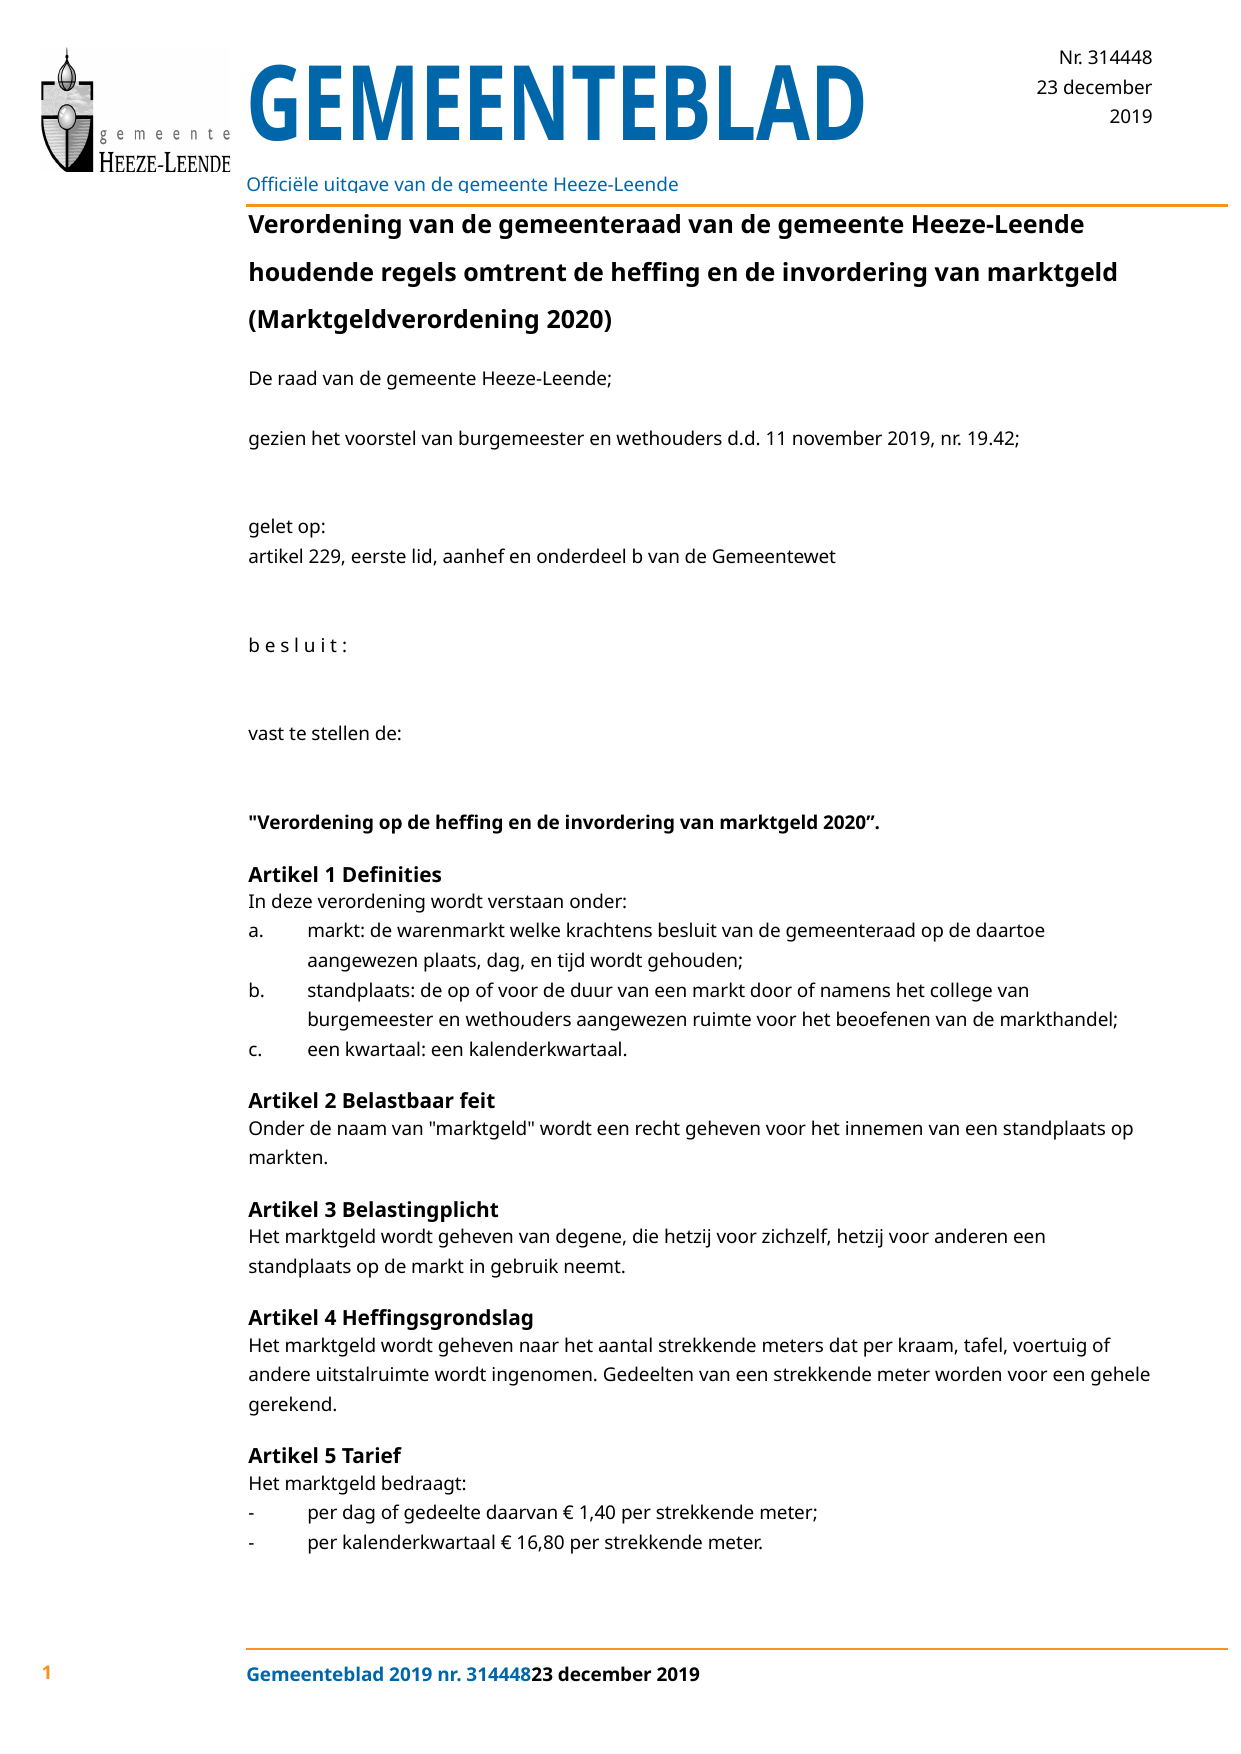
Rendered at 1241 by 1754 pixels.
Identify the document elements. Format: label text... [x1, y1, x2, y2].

text vast te stellen de: [248, 721, 1152, 746]
list per kalenderkwartaal € 16,80 per strekkende meter. [248, 1529, 1152, 1555]
text Artikel 2 Belastbaar feit [248, 1086, 1152, 1115]
text Artikel 1 Definities [248, 860, 1152, 888]
text Het marktgeld bedraagt: [248, 1470, 1152, 1496]
text gelet op: [248, 513, 1152, 539]
text Artikel 3 Belastingplicht [248, 1195, 1152, 1223]
list een kwartaal: een kalenderkwartaal. [248, 1036, 1152, 1062]
list per dag of gedeelte daarvan € 1,40 per strekkende meter; [248, 1499, 1152, 1525]
text Het marktgeld wordt geheven van degene, die hetzij voor zichzelf, hetzij voor anderen een standplaats op de markt in gebruik neemt. [248, 1223, 1152, 1279]
text In deze verordening wordt verstaan onder: [248, 888, 1152, 914]
picture [41, 47, 231, 172]
text Het marktgeld wordt geheven naar het aantal strekkende meters dat per kraam, tafel, voertuig of andere uitstalruimte wordt ingenomen. Gedeelten van een strekkende meter worden voor een gehele gerekend. [248, 1332, 1152, 1417]
text Verordening van de gemeenteraad van de gemeente Heeze-Leende houdende regels omtrent de heffing en de invordering van marktgeld (Marktgeldverordening 2020) [248, 207, 1152, 336]
text Artikel 4 Heffingsgrondslag [248, 1303, 1152, 1332]
text gezien het voorstel van burgemeester en wethouders d.d. 11 november 2019, nr. 19.42; [248, 425, 1152, 450]
list standplaats: de op of voor de duur van een markt door of namens het college van burgemeester en wethouders aangewezen ruimte voor het beoefenen van de markthandel; [248, 977, 1152, 1032]
text b e s l u i t : [248, 632, 1152, 657]
text De raad van de gemeente Heeze-Leende; [248, 366, 1152, 391]
list markt: de warenmarkt welke krachtens besluit van de gemeenteraad op de daartoe aangewezen plaats, dag, en tijd wordt gehouden; [248, 918, 1152, 973]
text Artikel 5 Tarief [248, 1441, 1152, 1470]
text "Verordening op de heffing en de invordering van marktgeld 2020”. [248, 809, 1152, 835]
text Onder de naam van "marktgeld" wordt een recht geheven voor het innemen van een standplaats op markten. [248, 1115, 1152, 1170]
text artikel 229, eerste lid, aanhef en onderdeel b van de Gemeentewet [248, 543, 1152, 569]
